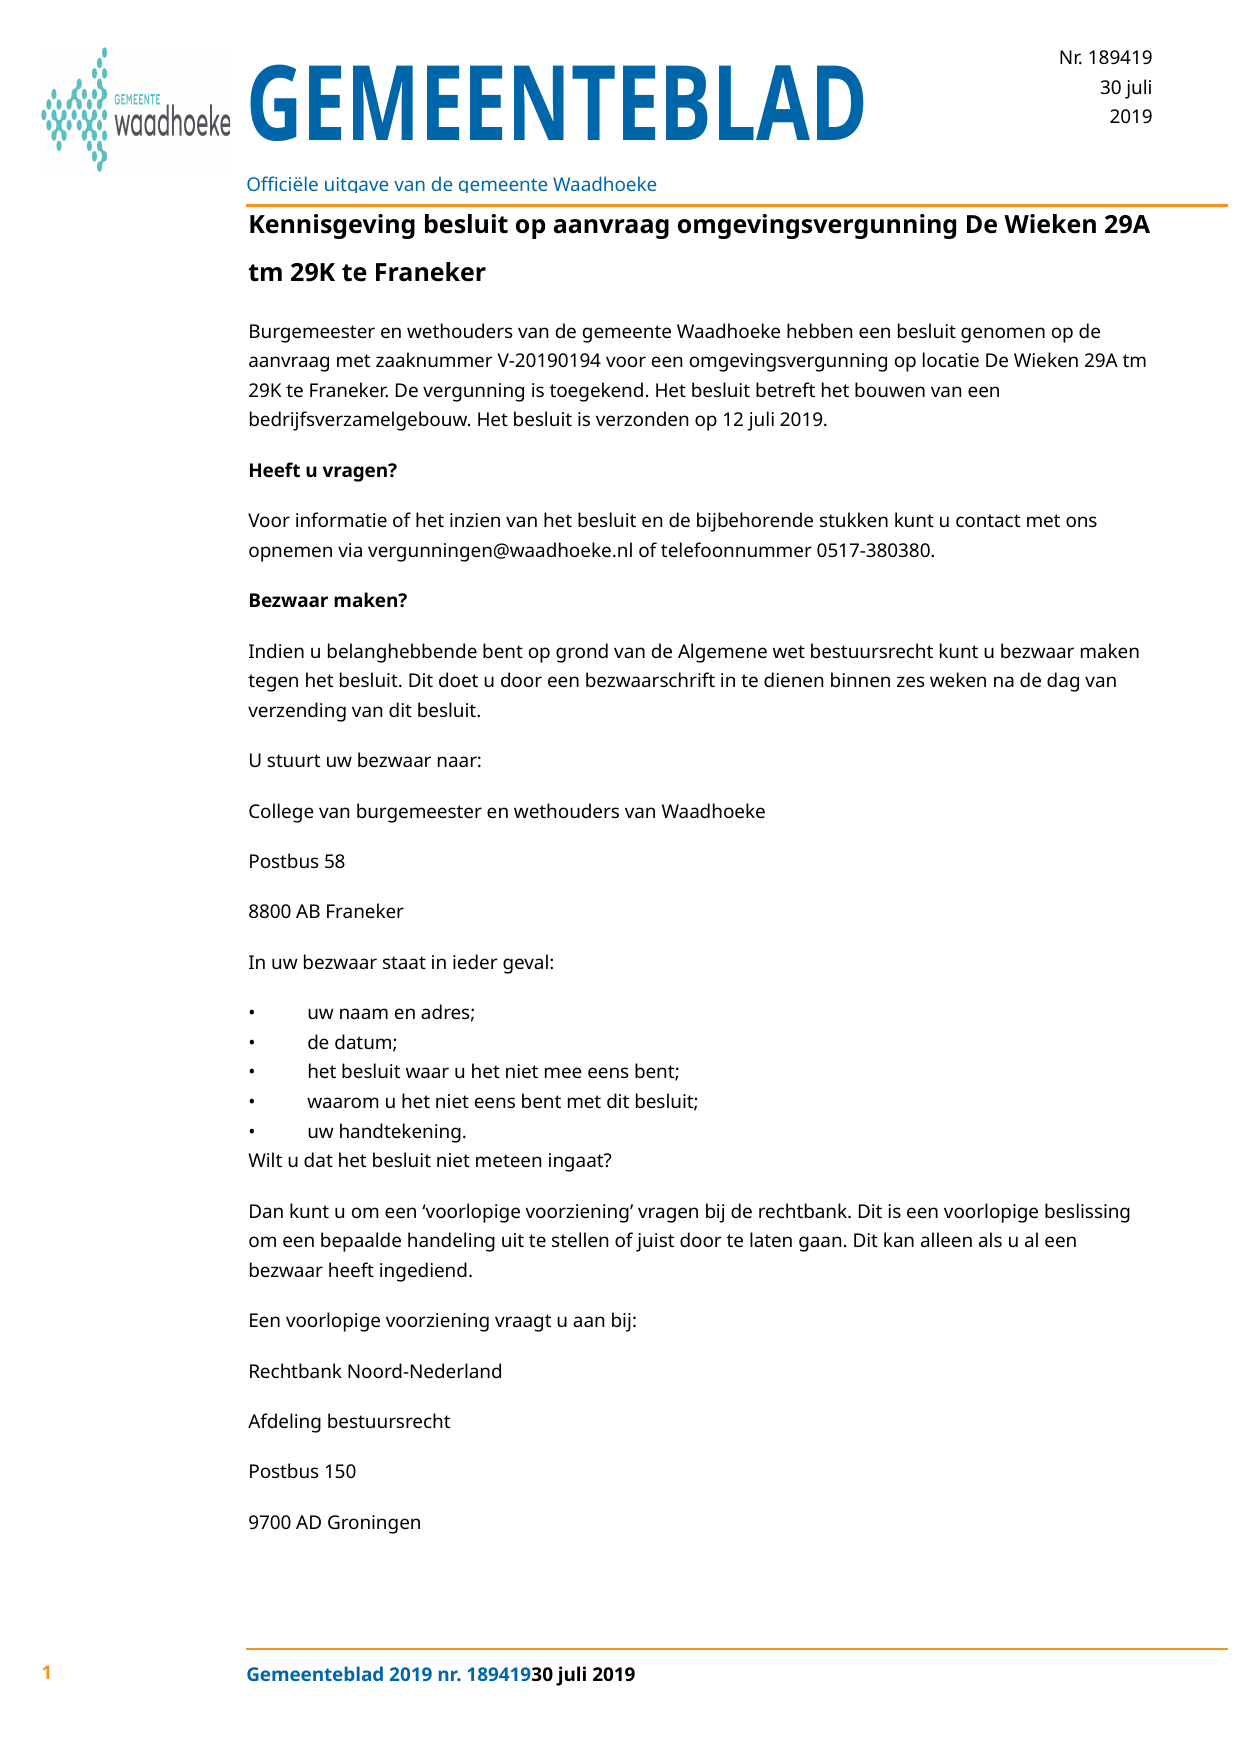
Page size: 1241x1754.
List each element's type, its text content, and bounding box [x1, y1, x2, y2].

list het besluit waar u het niet mee eens bent; [248, 1059, 1152, 1084]
text Voor informatie of het inzien van het besluit en de bijbehorende stukken kunt u contact met ons opnemen via vergunningen@waadhoeke.nl of telefoonnummer 0517-380380. [248, 507, 1152, 563]
text Dan kunt u om een ‘voorlopige voorziening’ vragen bij de rechtbank. Dit is een voorlopige beslissing om een bepaalde handeling uit te stellen of juist door te laten gaan. Dit kan alleen als u al een bezwaar heeft ingediend. [248, 1198, 1152, 1283]
list waarom u het niet eens bent met dit besluit; [248, 1088, 1152, 1114]
text Een voorlopige voorziening vraagt u aan bij: [248, 1307, 1152, 1333]
text Heeft u vragen? [248, 457, 1152, 483]
text Postbus 58 [248, 848, 1152, 874]
text In uw bezwaar staat in ieder geval: [248, 949, 1152, 975]
text Rechtbank Noord-Nederland [248, 1358, 1152, 1384]
list de datum; [248, 1029, 1152, 1055]
text 9700 AD Groningen [248, 1509, 1152, 1535]
text College van burgemeester en wethouders van Waadhoeke [248, 798, 1152, 824]
list uw naam en adres; [248, 999, 1152, 1025]
list uw handtekening. [248, 1118, 1152, 1144]
text Kennisgeving besluit op aanvraag omgevingsvergunning De Wieken 29A tm 29K te Franeker [248, 207, 1152, 288]
text 8800 AB Franeker [248, 899, 1152, 924]
text Wilt u dat het besluit niet meteen ingaat? [248, 1147, 1152, 1173]
text Burgemeester en wethouders van de gemeente Waadhoeke hebben een besluit genomen op de aanvraag met zaaknummer V-20190194 voor een omgevingsvergunning op locatie De Wieken 29A tm 29K te Franeker. De vergunning is toegekend. Het besluit betreft het bouwen van een bedrijfsverzamelgebouw. Het besluit is verzonden op 12 juli 2019. [248, 318, 1152, 432]
text Postbus 150 [248, 1459, 1152, 1484]
text U stuurt uw bezwaar naar: [248, 747, 1152, 773]
text Afdeling bestuursrecht [248, 1408, 1152, 1434]
picture [41, 47, 231, 172]
text Indien u belanghebbende bent op grond van de Algemene wet bestuursrecht kunt u bezwaar maken tegen het besluit. Dit doet u door een bezwaarschrift in te dienen binnen zes weken na de dag van verzending van dit besluit. [248, 638, 1152, 723]
text Bezwaar maken? [248, 587, 1152, 613]
